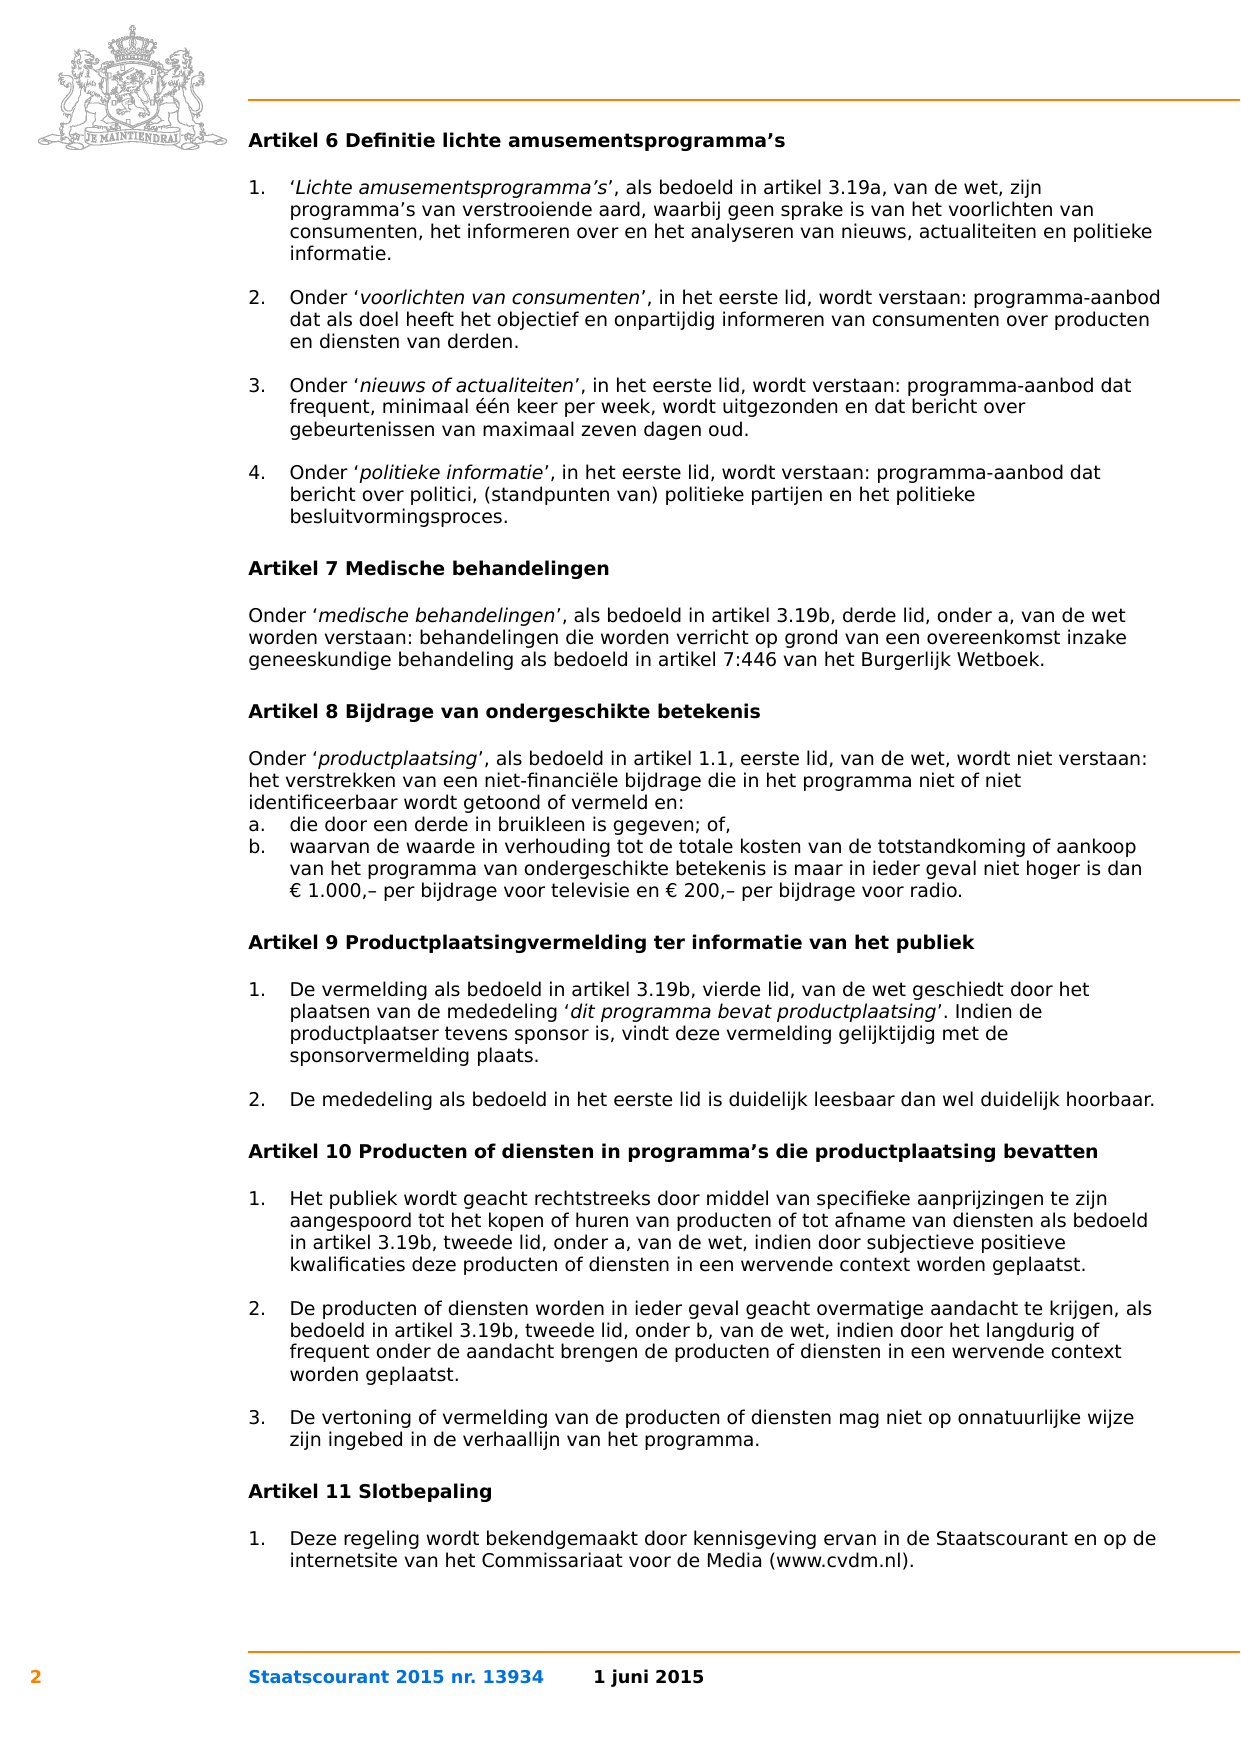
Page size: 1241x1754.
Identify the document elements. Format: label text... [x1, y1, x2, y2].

picture [38, 25, 227, 150]
text 4. Onder ‘politieke informatie’, in het eerste lid, wordt verstaan: programma-aanbod dat bericht over politici, (standpunten van) politieke partijen en het politieke besluitvormingsproces. [248, 462, 1163, 528]
text 2. De producten of diensten worden in ieder geval geacht overmatige aandacht te krijgen, als bedoeld in artikel 3.19b, tweede lid, onder b, van de wet, indien door het langdurig of frequent onder de aandacht brengen de producten of diensten in een wervende context worden geplaatst. [248, 1297, 1163, 1385]
subtitle Artikel 11 Slotbepaling [248, 1481, 1163, 1503]
text Onder ‘productplaatsing’, als bedoeld in artikel 1.1, eerste lid, van de wet, wordt niet verstaan: het verstrekken van een niet-financiële bijdrage die in het programma niet of niet identificeerbaar wordt getoond of vermeld en: [248, 748, 1163, 814]
text 1. Deze regeling wordt bekendgemaakt door kennisgeving ervan in de Staatscourant en op de internetsite van het Commissariaat voor de Media (www.cvdm.nl). [248, 1528, 1163, 1572]
subtitle Artikel 9 Productplaatsingvermelding ter informatie van het publiek [248, 932, 1163, 954]
text a. die door een derde in bruikleen is gegeven; of, [248, 814, 1163, 836]
text 3. Onder ‘nieuws of actualiteiten’, in het eerste lid, wordt verstaan: programma-aanbod dat frequent, minimaal één keer per week, wordt uitgezonden en dat bericht over gebeurtenissen van maximaal zeven dagen oud. [248, 374, 1163, 440]
subtitle Artikel 6 Definitie lichte amusementsprogramma’s [248, 130, 1163, 152]
text 1. De vermelding als bedoeld in artikel 3.19b, vierde lid, van de wet geschiedt door het plaatsen van de mededeling ‘dit programma bevat productplaatsing’. Indien de productplaatser tevens sponsor is, vindt deze vermelding gelijktijdig met de sponsorvermelding plaats. [248, 979, 1163, 1067]
text b. waarvan de waarde in verhouding tot de totale kosten van de totstandkoming of aankoop van het programma van ondergeschikte betekenis is maar in ieder geval niet hoger is dan € 1.000,– per bijdrage voor televisie en € 200,– per bijdrage voor radio. [248, 836, 1163, 902]
text 2. Onder ‘voorlichten van consumenten’, in het eerste lid, wordt verstaan: programma-aanbod dat als doel heeft het objectief en onpartijdig informeren van consumenten over producten en diensten van derden. [248, 287, 1163, 353]
subtitle Artikel 8 Bijdrage van ondergeschikte betekenis [248, 701, 1163, 723]
text 1. ‘Lichte amusementsprogramma’s’, als bedoeld in artikel 3.19a, van de wet, zijn programma’s van verstrooiende aard, waarbij geen sprake is van het voorlichten van consumenten, het informeren over en het analyseren van nieuws, actualiteiten en politieke informatie. [248, 177, 1163, 265]
subtitle Artikel 10 Producten of diensten in programma’s die productplaatsing bevatten [248, 1141, 1163, 1163]
text Onder ‘medische behandelingen’, als bedoeld in artikel 3.19b, derde lid, onder a, van de wet worden verstaan: behandelingen die worden verricht op grond van een overeenkomst inzake geneeskundige behandeling als bedoeld in artikel 7:446 van het Burgerlijk Wetboek. [248, 605, 1163, 671]
subtitle Artikel 7 Medische behandelingen [248, 558, 1163, 580]
text 3. De vertoning of vermelding van de producten of diensten mag niet op onnatuurlijke wijze zijn ingebed in de verhaallijn van het programma. [248, 1407, 1163, 1451]
text 2. De mededeling als bedoeld in het eerste lid is duidelijk leesbaar dan wel duidelijk hoorbaar. [248, 1089, 1163, 1111]
text 1. Het publiek wordt geacht rechtstreeks door middel van specifieke aanprijzingen te zijn aangespoord tot het kopen of huren van producten of tot afname van diensten als bedoeld in artikel 3.19b, tweede lid, onder a, van de wet, indien door subjectieve positieve kwalificaties deze producten of diensten in een wervende context worden geplaatst. [248, 1188, 1163, 1276]
